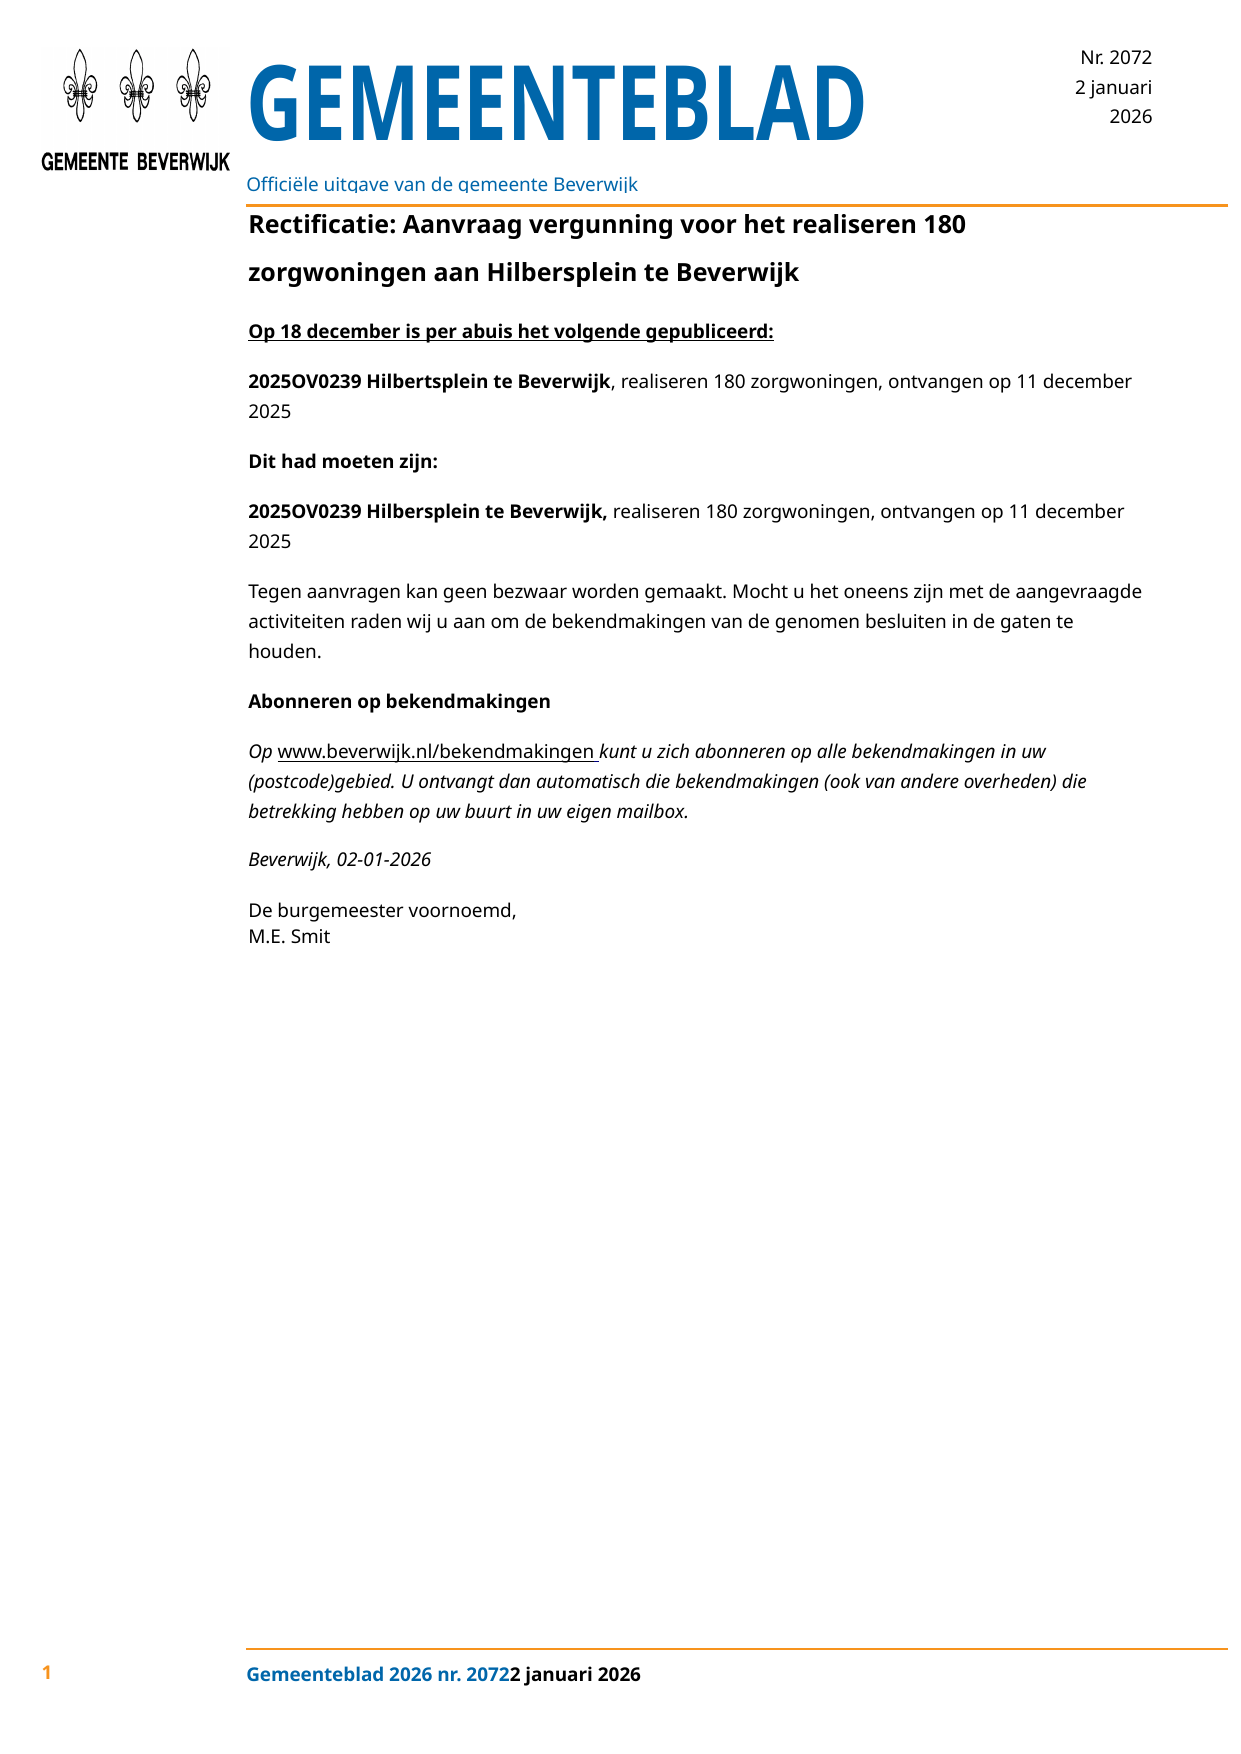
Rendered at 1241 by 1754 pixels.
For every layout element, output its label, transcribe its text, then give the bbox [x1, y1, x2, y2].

text Tegen aanvragen kan geen bezwaar worden gemaakt. Mocht u het oneens zijn met de aangevraagde activiteiten raden wij u aan om de bekendmakingen van de genomen besluiten in de gaten te houden. [248, 579, 1152, 664]
text Dit had moeten zijn: [248, 448, 1152, 474]
text Rectificatie: Aanvraag vergunning voor het realiseren 180 zorgwoningen aan Hilbersplein te Beverwijk [248, 207, 1152, 288]
text Op 18 december is per abuis het volgende gepubliceerd: [248, 318, 1152, 344]
text De burgemeester voornoemd, [248, 897, 1152, 923]
picture [41, 47, 231, 172]
text Op www.beverwijk.nl/bekendmakingen kunt u zich abonneren op alle bekendmakingen in uw (postcode)gebied. U ontvangt dan automatisch die bekendmakingen (ook van andere overheden) die betrekking hebben op uw buurt in uw eigen mailbox. [248, 739, 1152, 824]
text Beverwijk, 02-01-2026 [248, 846, 1152, 871]
text 2025OV0239 Hilbersplein te Beverwijk, realiseren 180 zorgwoningen, ontvangen op 11 december 2025 [248, 499, 1152, 554]
text Abonneren op bekendmakingen [248, 688, 1152, 714]
text 2025OV0239 Hilbertsplein te Beverwijk, realiseren 180 zorgwoningen, ontvangen op 11 december 2025 [248, 368, 1152, 424]
text M.E. Smit [248, 923, 1152, 949]
